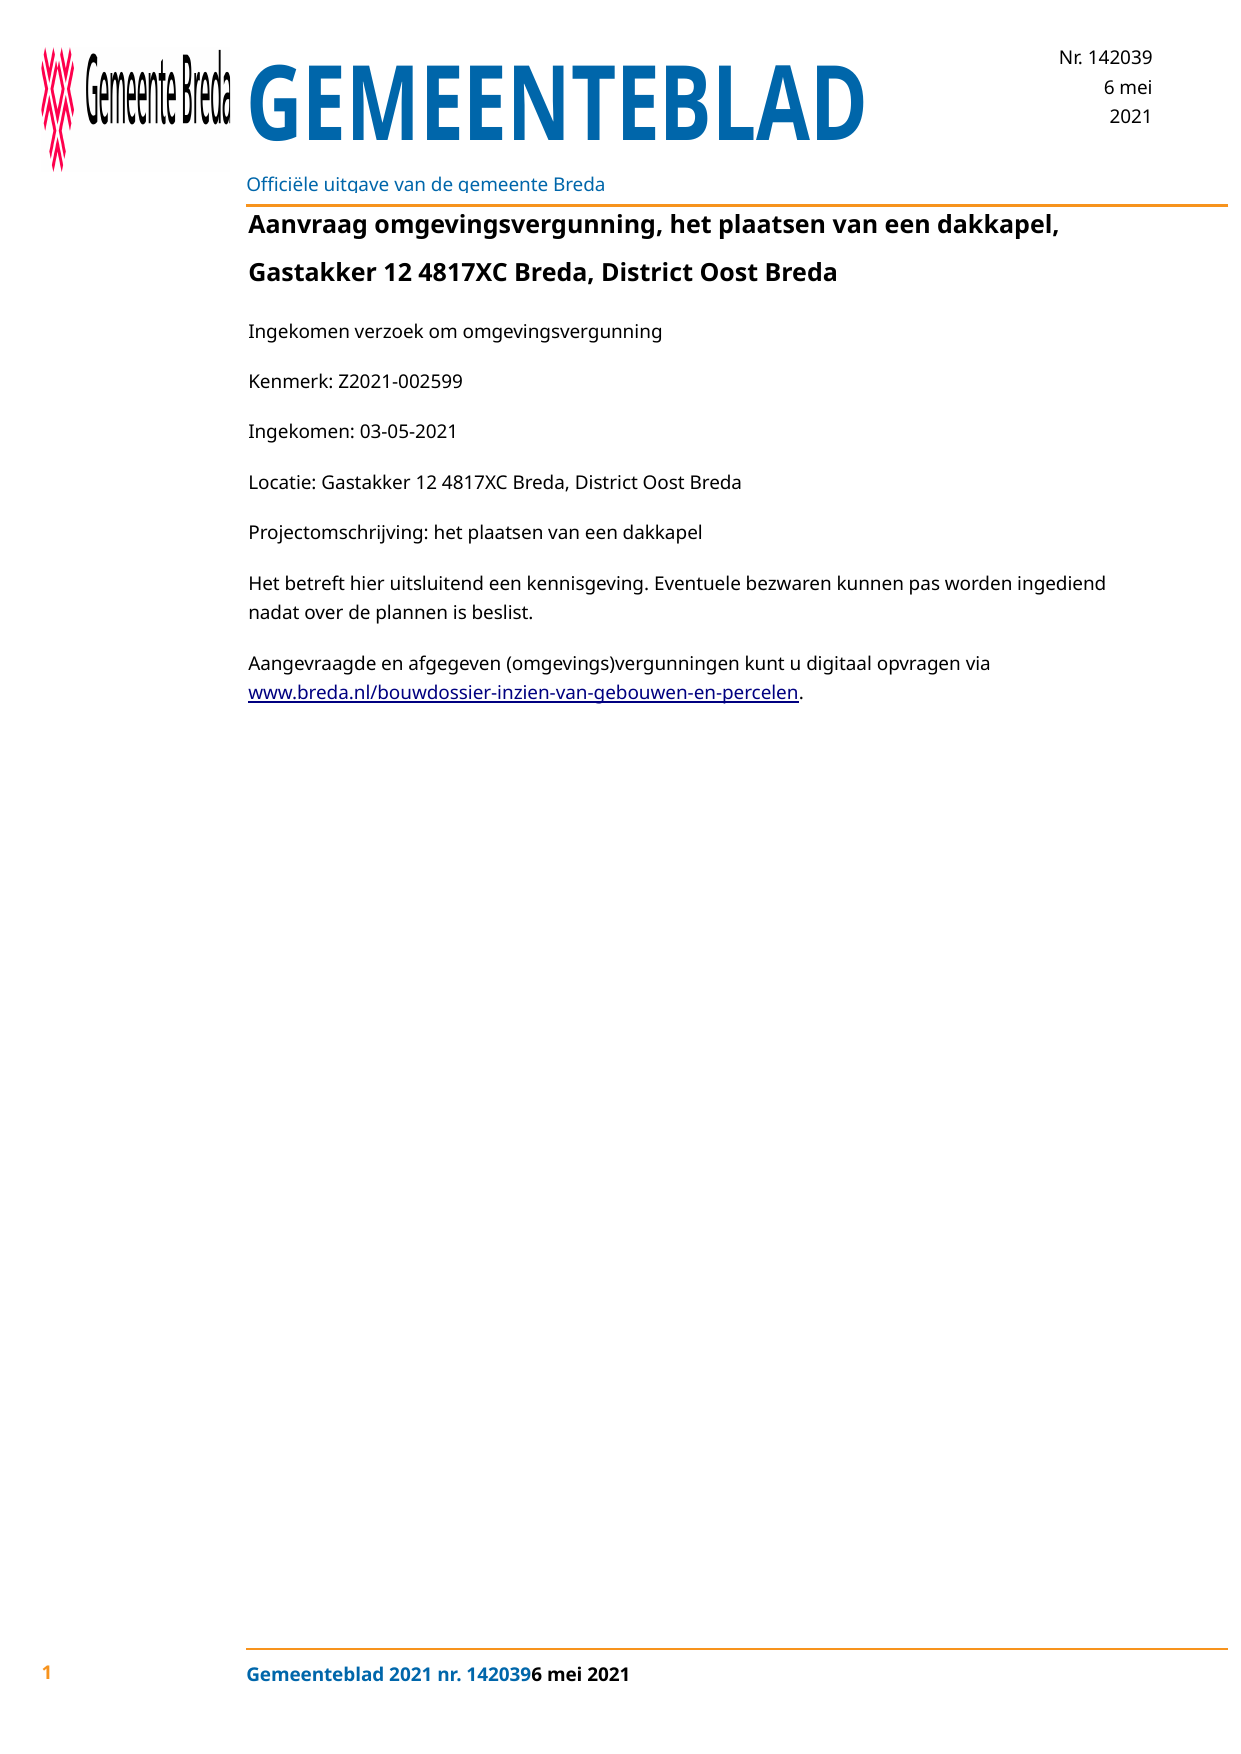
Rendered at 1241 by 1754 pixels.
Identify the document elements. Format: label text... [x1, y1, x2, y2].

picture [41, 47, 231, 172]
text Ingekomen: 03-05-2021 [248, 419, 1152, 444]
text Kenmerk: Z2021-002599 [248, 368, 1152, 394]
text Ingekomen verzoek om omgevingsvergunning [248, 318, 1152, 344]
text Het betreft hier uitsluitend een kennisgeving. Eventuele bezwaren kunnen pas worden ingediend nadat over de plannen is beslist. [248, 570, 1152, 625]
text Aanvraag omgevingsvergunning, het plaatsen van een dakkapel, Gastakker 12 4817XC Breda, District Oost Breda [248, 207, 1152, 288]
text Locatie: Gastakker 12 4817XC Breda, District Oost Breda [248, 469, 1152, 495]
text Projectomschrijving: het plaatsen van een dakkapel [248, 519, 1152, 545]
text Aangevraagde en afgegeven (omgevings)vergunningen kunt u digitaal opvragen via www.breda.nl/bouwdossier-inzien-van-gebouwen-en-percelen. [248, 650, 1152, 705]
